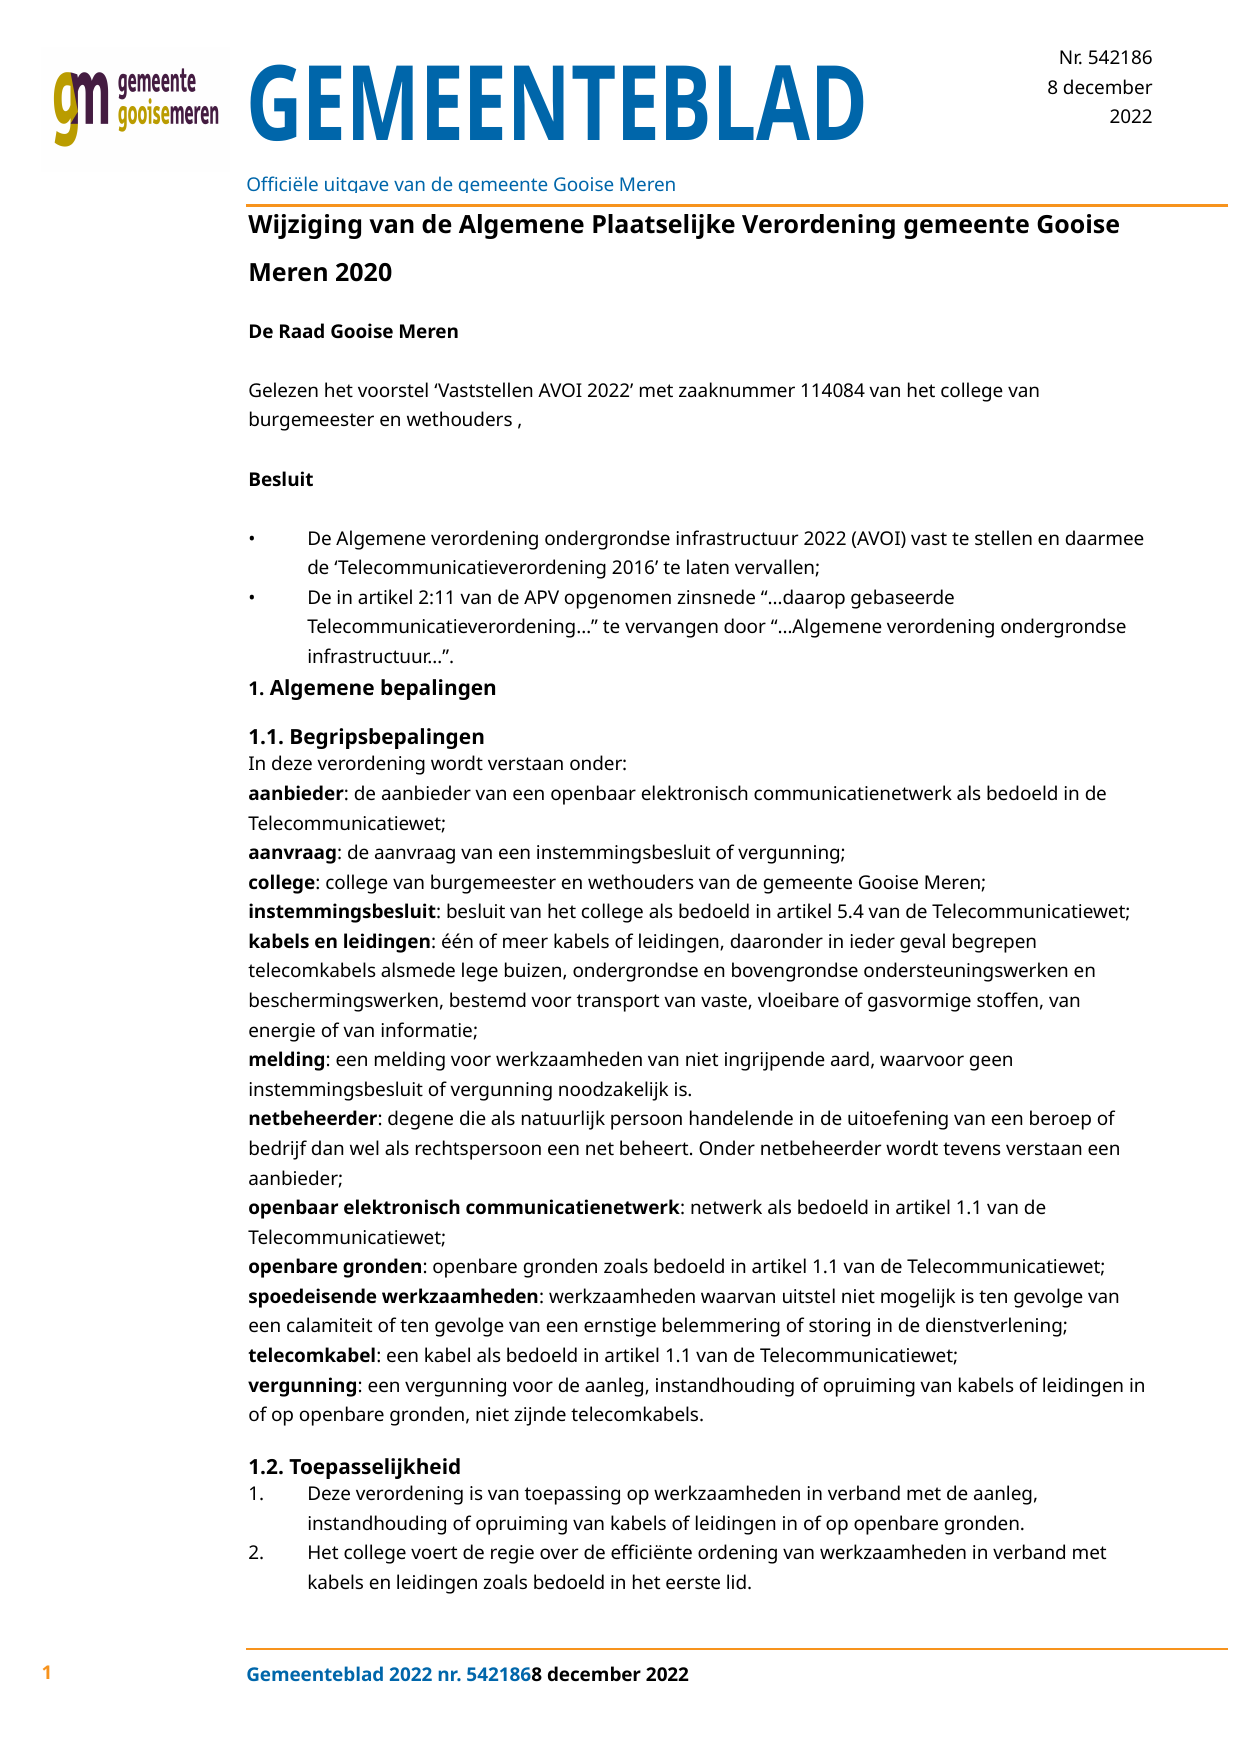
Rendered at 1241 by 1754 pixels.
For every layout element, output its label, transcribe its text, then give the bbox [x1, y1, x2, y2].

list Deze verordening is van toepassing op werkzaamheden in verband met de aanleg, instandhouding of opruiming van kabels of leidingen in of op openbare gronden. [248, 1480, 1152, 1536]
text 1.1. Begripsbepalingen [248, 722, 1152, 751]
text Wijziging van de Algemene Plaatselijke Verordening gemeente Gooise Meren 2020 [248, 207, 1152, 288]
text aanvraag: de aanvraag van een instemmingsbesluit of vergunning; [248, 839, 1152, 865]
text telecomkabel: een kabel als bedoeld in artikel 1.1 van de Telecommunicatiewet; [248, 1342, 1152, 1368]
text In deze verordening wordt verstaan onder: [248, 751, 1152, 776]
text Besluit [248, 466, 1152, 492]
text openbaar elektronisch communicatienetwerk: netwerk als bedoeld in artikel 1.1 van de Telecommunicatiewet; [248, 1194, 1152, 1250]
text spoedeisende werkzaamheden: werkzaamheden waarvan uitstel niet mogelijk is ten gevolge van een calamiteit of ten gevolge van een ernstige belemmering of storing in de dienstverlening; [248, 1283, 1152, 1338]
text melding: een melding voor werkzaamheden van niet ingrijpende aard, waarvoor geen instemmingsbesluit of vergunning noodzakelijk is. [248, 1046, 1152, 1102]
picture [41, 47, 231, 172]
text openbare gronden: openbare gronden zoals bedoeld in artikel 1.1 van de Telecommunicatiewet; [248, 1253, 1152, 1279]
text 1. Algemene bepalingen [248, 673, 1152, 701]
text De Raad Gooise Meren [248, 318, 1152, 344]
text 1.2. Toepasselijkheid [248, 1452, 1152, 1480]
list Het college voert de regie over de efficiënte ordening van werkzaamheden in verband met kabels en leidingen zoals bedoeld in het eerste lid. [248, 1539, 1152, 1595]
text college: college van burgemeester en wethouders van de gemeente Gooise Meren; [248, 869, 1152, 895]
text instemmingsbesluit: besluit van het college als bedoeld in artikel 5.4 van de Telecommunicatiewet; [248, 898, 1152, 924]
list De in artikel 2:11 van de APV opgenomen zinsnede “…daarop gebaseerde Telecommunicatieverordening…” te vervangen door “…Algemene verordening ondergrondse infrastructuur…”. [248, 584, 1152, 669]
text aanbieder: de aanbieder van een openbaar elektronisch communicatienetwerk als bedoeld in de Telecommunicatiewet; [248, 780, 1152, 836]
text netbeheerder: degene die als natuurlijk persoon handelende in de uitoefening van een beroep of bedrijf dan wel als rechtspersoon een net beheert. Onder netbeheerder wordt tevens verstaan een aanbieder; [248, 1106, 1152, 1191]
list De Algemene verordening ondergrondse infrastructuur 2022 (AVOI) vast te stellen en daarmee de ‘Telecommunicatieverordening 2016’ te laten vervallen; [248, 525, 1152, 580]
text vergunning: een vergunning voor de aanleg, instandhouding of opruiming van kabels of leidingen in of op openbare gronden, niet zijnde telecomkabels. [248, 1372, 1152, 1427]
text Gelezen het voorstel ‘Vaststellen AVOI 2022’ met zaaknummer 114084 van het college van burgemeester en wethouders , [248, 377, 1152, 432]
text kabels en leidingen: één of meer kabels of leidingen, daaronder in ieder geval begrepen telecomkabels alsmede lege buizen, ondergrondse en bovengrondse ondersteuningswerken en beschermingswerken, bestemd voor transport van vaste, vloeibare of gasvormige stoffen, van energie of van informatie; [248, 928, 1152, 1043]
